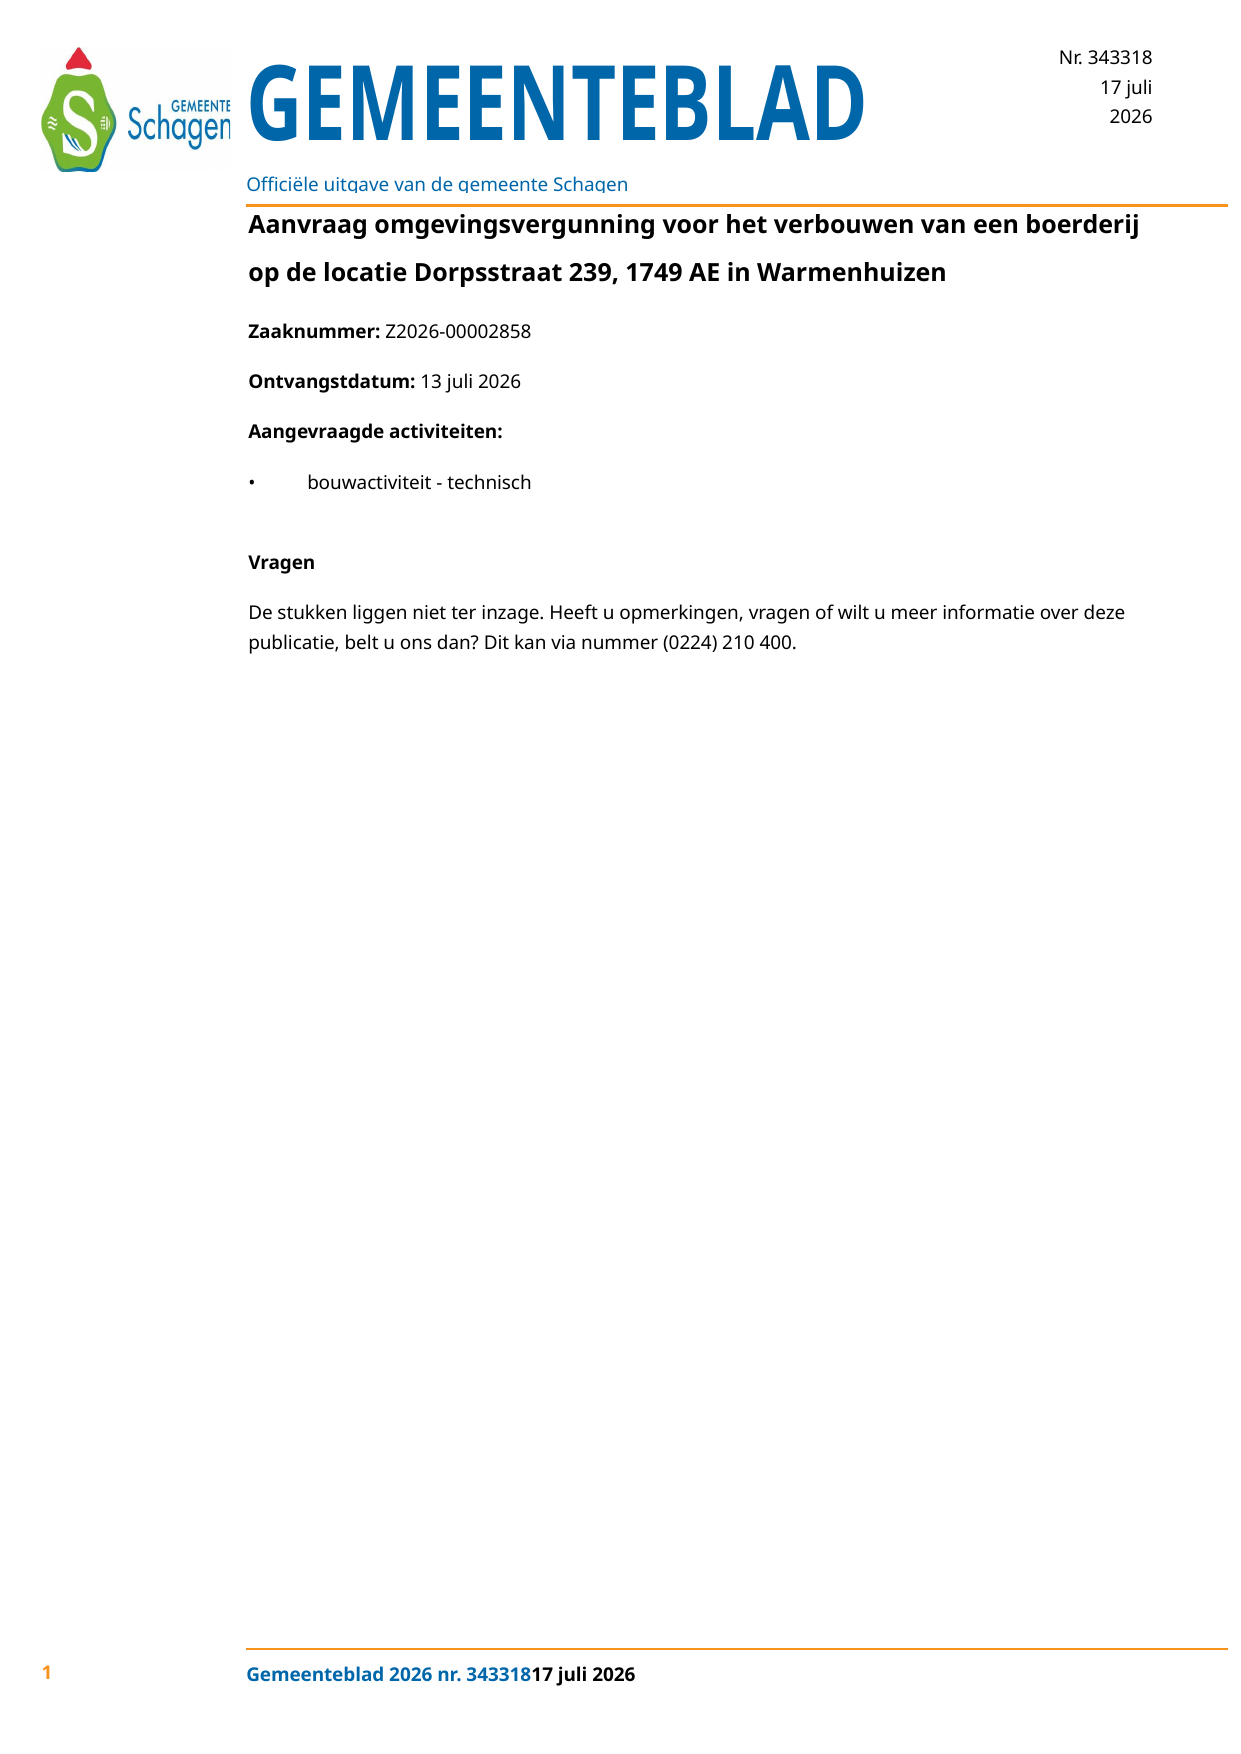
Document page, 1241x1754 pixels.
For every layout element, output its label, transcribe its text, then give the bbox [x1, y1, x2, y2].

text Zaaknummer: Z2026-00002858 [248, 318, 1152, 344]
picture [41, 47, 231, 172]
text Aangevraagde activiteiten: [248, 419, 1152, 444]
text Aanvraag omgevingsvergunning voor het verbouwen van een boerderij op de locatie Dorpsstraat 239, 1749 AE in Warmenhuizen [248, 207, 1152, 288]
text Ontvangstdatum: 13 juli 2026 [248, 368, 1152, 394]
text De stukken liggen niet ter inzage. Heeft u opmerkingen, vragen of wilt u meer informatie over deze publicatie, belt u ons dan? Dit kan via nummer (0224) 210 400. [248, 599, 1152, 655]
list bouwactiviteit - technisch [248, 469, 1152, 495]
text Vragen [248, 549, 1152, 575]
